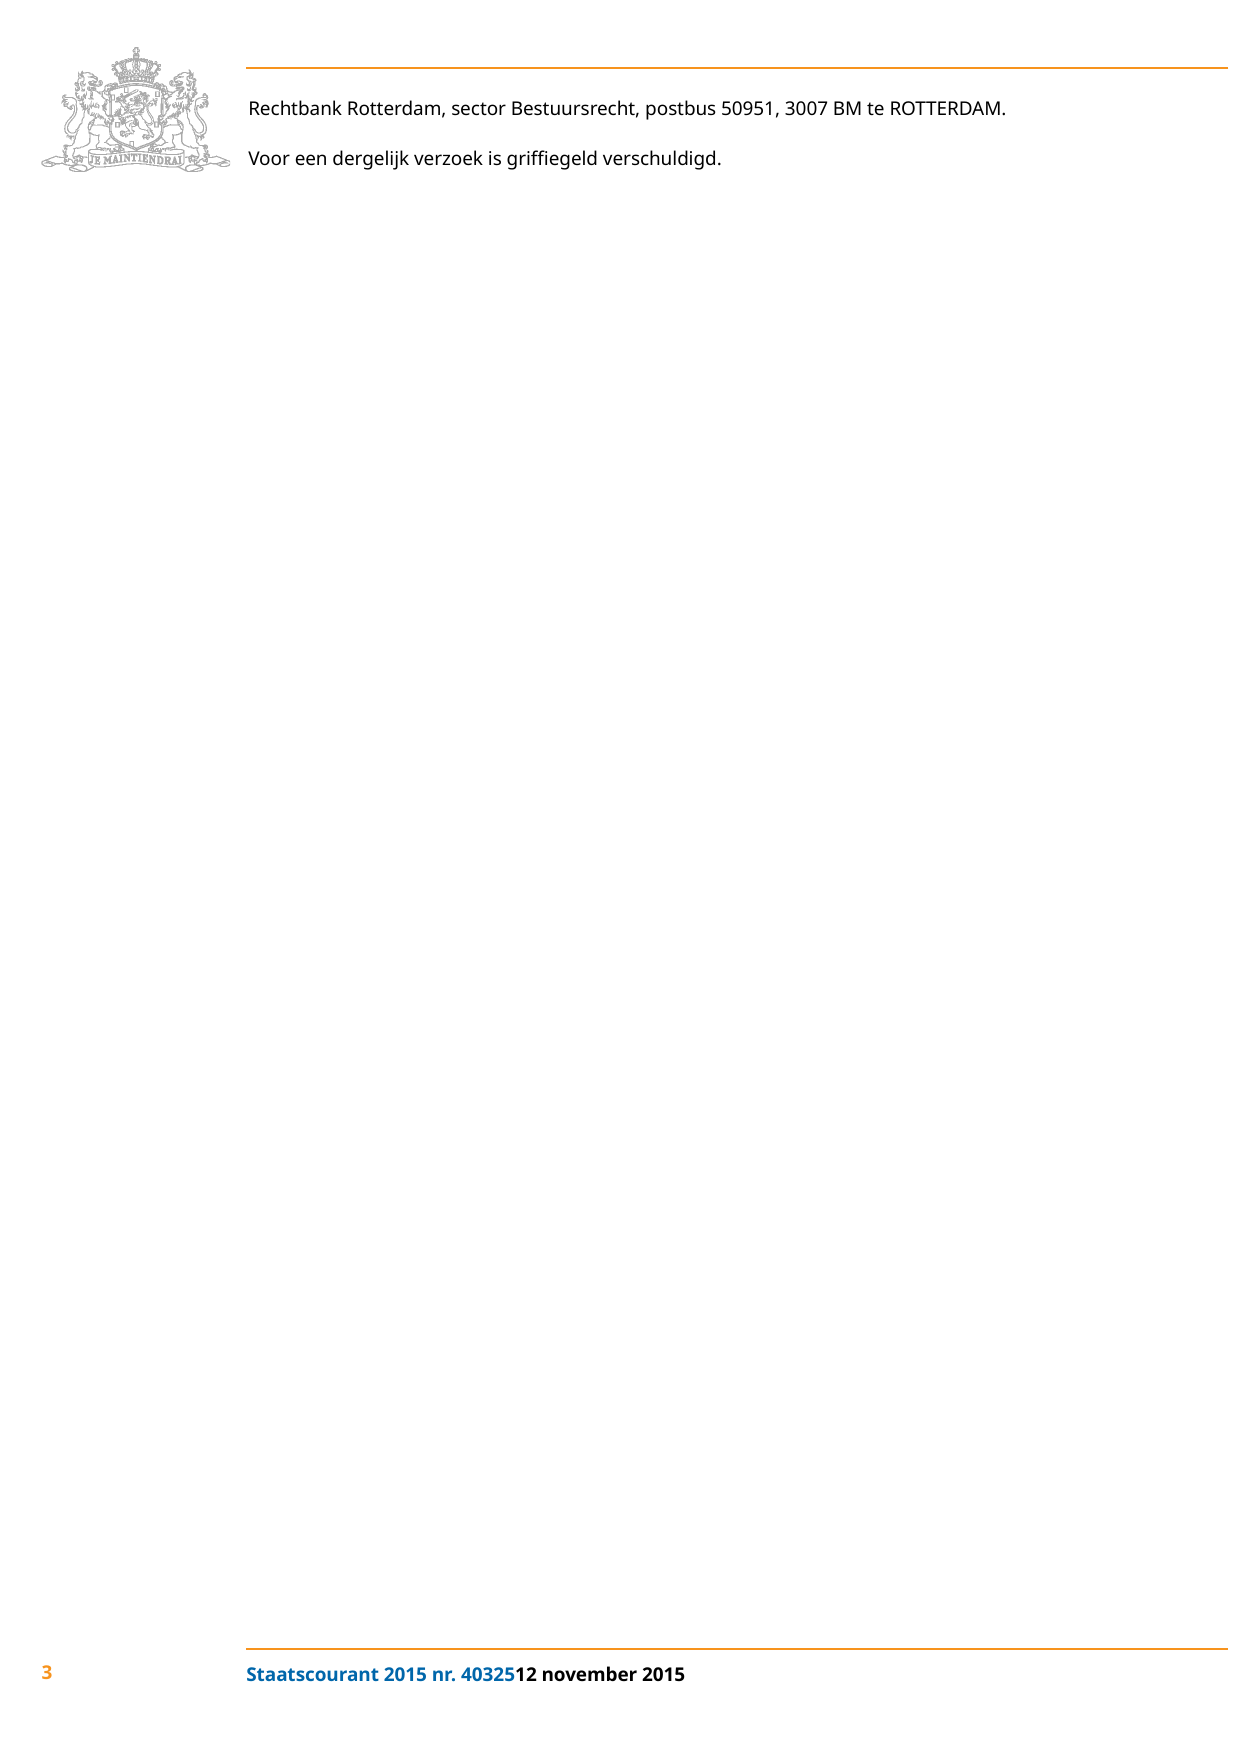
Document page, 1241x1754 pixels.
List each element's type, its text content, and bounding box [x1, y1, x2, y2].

text Voor een dergelijk verzoek is griffiegeld verschuldigd. [248, 145, 1152, 171]
text Rechtbank Rotterdam, sector Bestuursrecht, postbus 50951, 3007 BM te ROTTERDAM. [248, 95, 1152, 121]
picture [41, 47, 231, 172]
